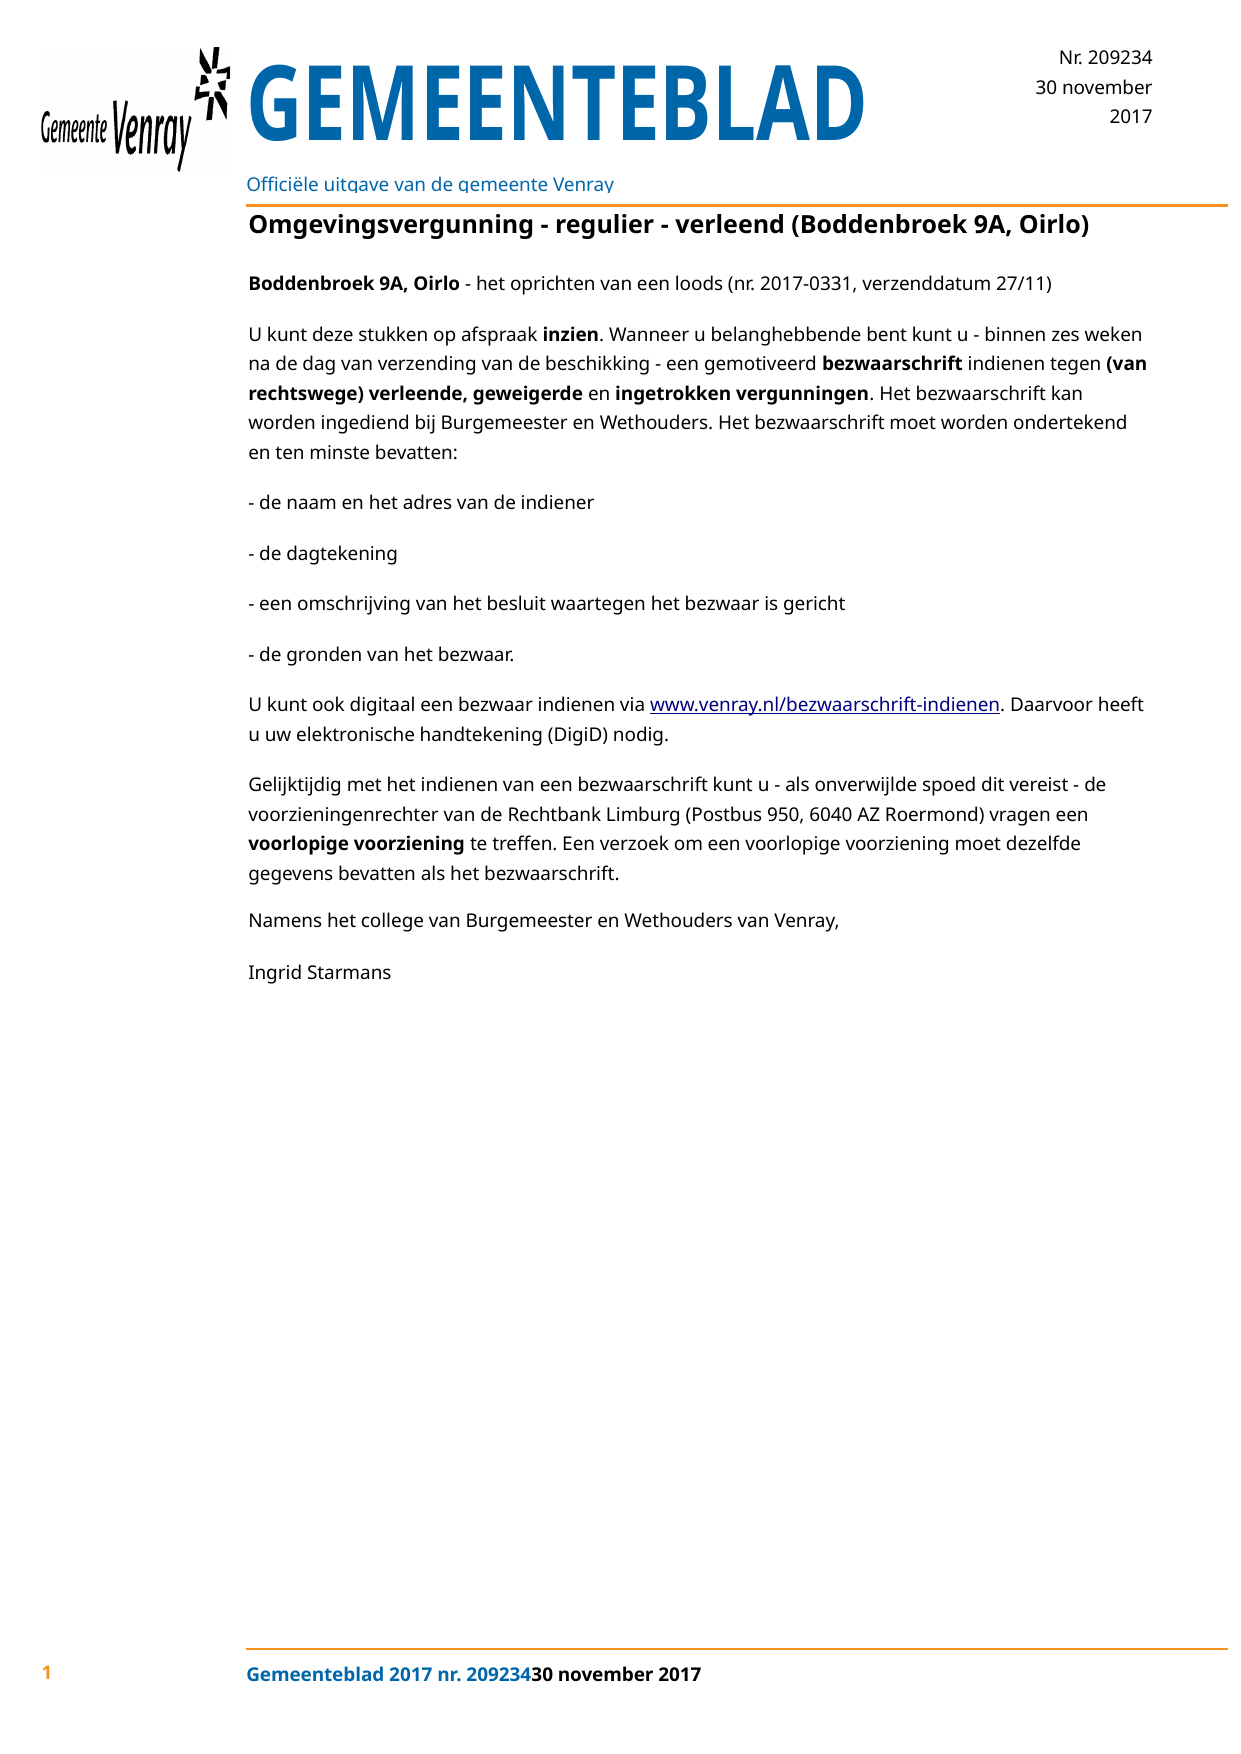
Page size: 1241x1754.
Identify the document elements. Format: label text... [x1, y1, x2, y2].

text U kunt ook digitaal een bezwaar indienen via www.venray.nl/bezwaarschrift-indienen. Daarvoor heeft u uw elektronische handtekening (DigiD) nodig. [248, 691, 1152, 746]
picture [41, 47, 231, 172]
text Namens het college van Burgemeester en Wethouders van Venray, [248, 908, 1152, 933]
text U kunt deze stukken op afspraak inzien. Wanneer u belanghebbende bent kunt u - binnen zes weken na de dag van verzending van de beschikking - een gemotiveerd bezwaarschrift indienen tegen (van rechtswege) verleende, geweigerde en ingetrokken vergunningen. Het bezwaarschrift kan worden ingediend bij Burgemeester en Wethouders. Het bezwaarschrift moet worden ondertekend en ten minste bevatten: [248, 321, 1152, 465]
text - de gronden van het bezwaar. [248, 641, 1152, 666]
text - een omschrijving van het besluit waartegen het bezwaar is gericht [248, 590, 1152, 616]
text Gelijktijdig met het indienen van een bezwaarschrift kunt u - als onverwijlde spoed dit vereist - de voorzieningenrechter van de Rechtbank Limburg (Postbus 950, 6040 AZ Roermond) vragen een voorlopige voorziening te treffen. Een verzoek om een voorlopige voorziening moet dezelfde gegevens bevatten als het bezwaarschrift. [248, 771, 1152, 886]
text Boddenbroek 9A, Oirlo - het oprichten van een loods (nr. 2017-0331, verzenddatum 27/11) [248, 270, 1152, 296]
text - de dagtekening [248, 540, 1152, 566]
text Ingrid Starmans [248, 959, 1152, 985]
text - de naam en het adres van de indiener [248, 489, 1152, 515]
text Omgevingsvergunning - regulier - verleend (Boddenbroek 9A, Oirlo) [248, 207, 1152, 241]
